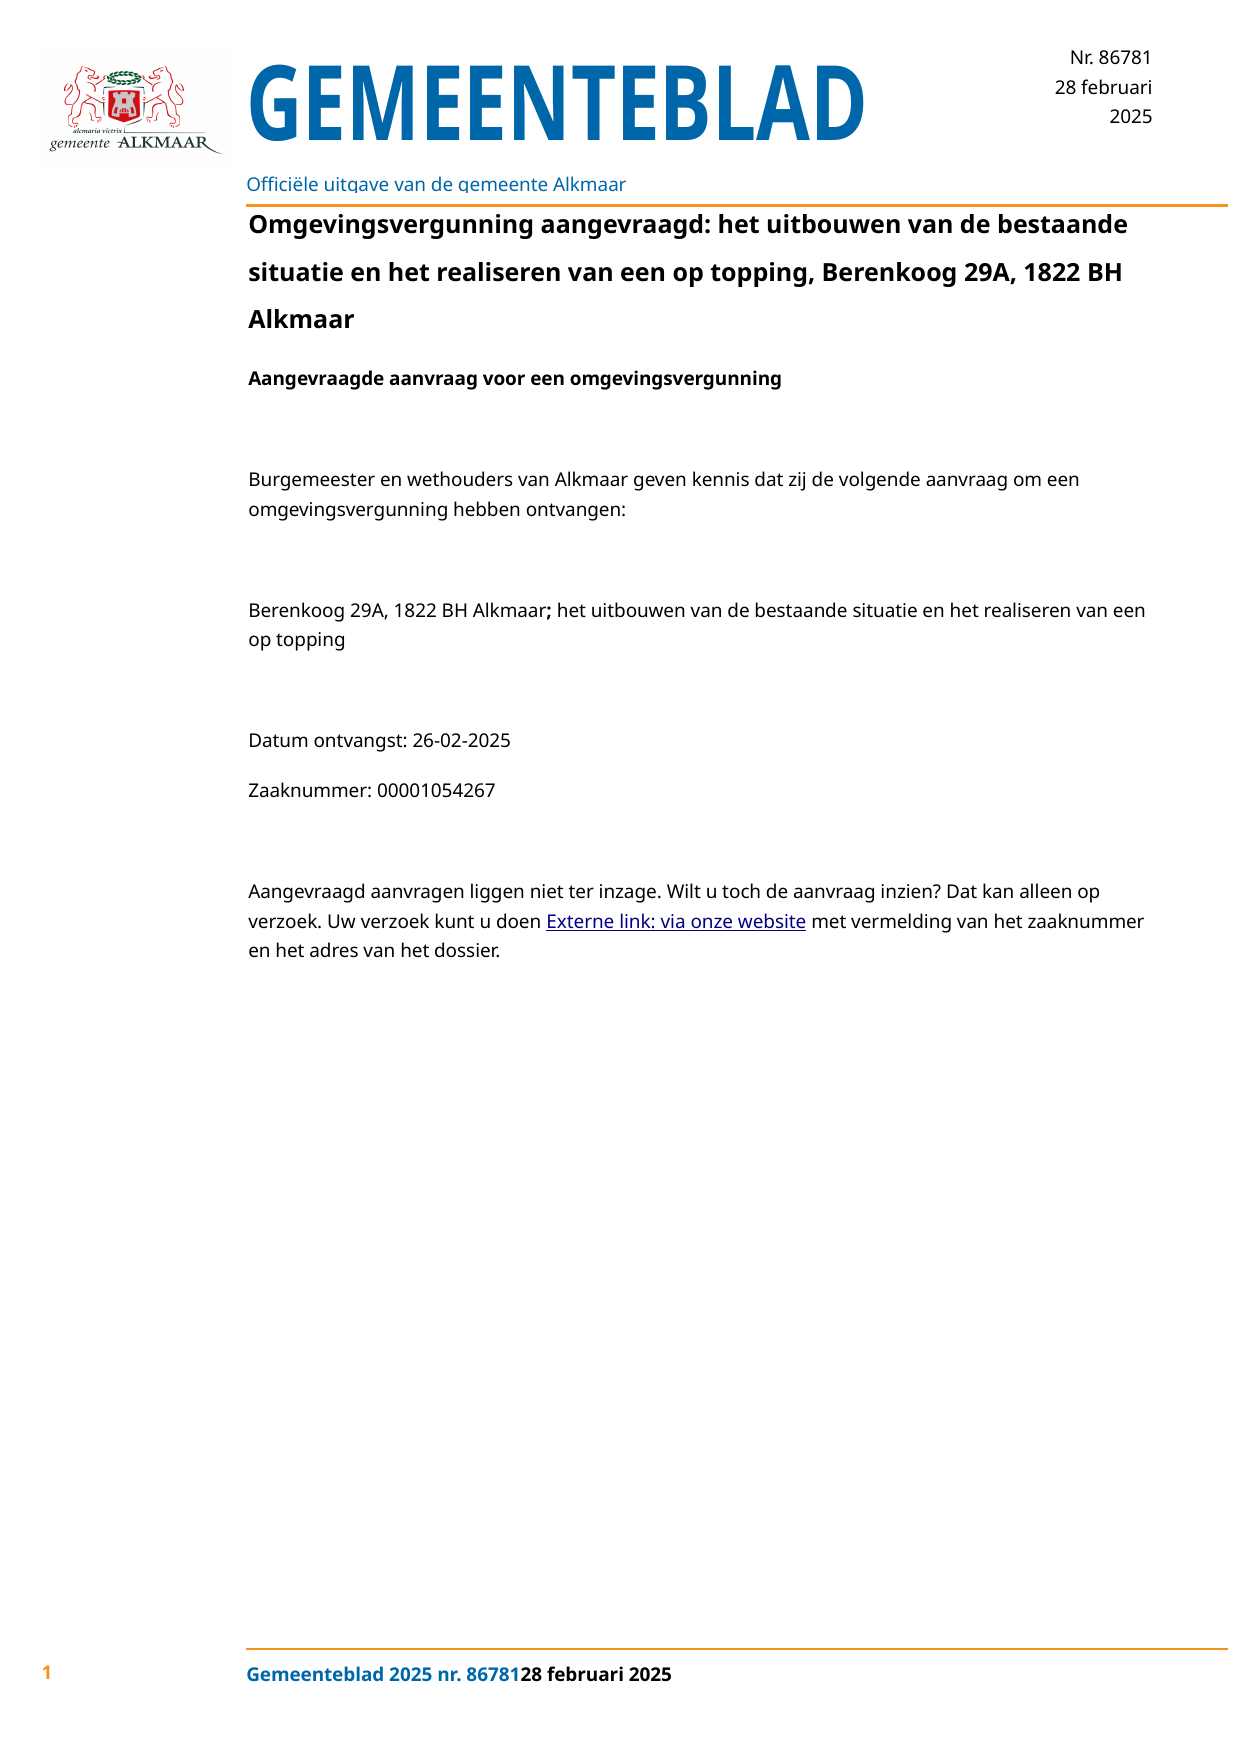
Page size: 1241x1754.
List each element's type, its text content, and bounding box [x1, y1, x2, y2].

text Datum ontvangst: 26-02-2025 [248, 727, 1152, 753]
text Omgevingsvergunning aangevraagd: het uitbouwen van de bestaande situatie en het realiseren van een op topping, Berenkoog 29A, 1822 BH Alkmaar [248, 207, 1152, 336]
text Zaaknummer: 00001054267 [248, 778, 1152, 803]
picture [41, 47, 231, 172]
text Aangevraagd aanvragen liggen niet ter inzage. Wilt u toch de aanvraag inzien? Dat kan alleen op verzoek. Uw verzoek kunt u doen Externe link: via onze website met vermelding van het zaaknummer en het adres van het dossier. [248, 878, 1152, 963]
text Aangevraagde aanvraag voor een omgevingsvergunning [248, 366, 1152, 391]
text Berenkoog 29A, 1822 BH Alkmaar; het uitbouwen van de bestaande situatie en het realiseren van een op topping [248, 597, 1152, 652]
text Burgemeester en wethouders van Alkmaar geven kennis dat zij de volgende aanvraag om een omgevingsvergunning hebben ontvangen: [248, 466, 1152, 522]
